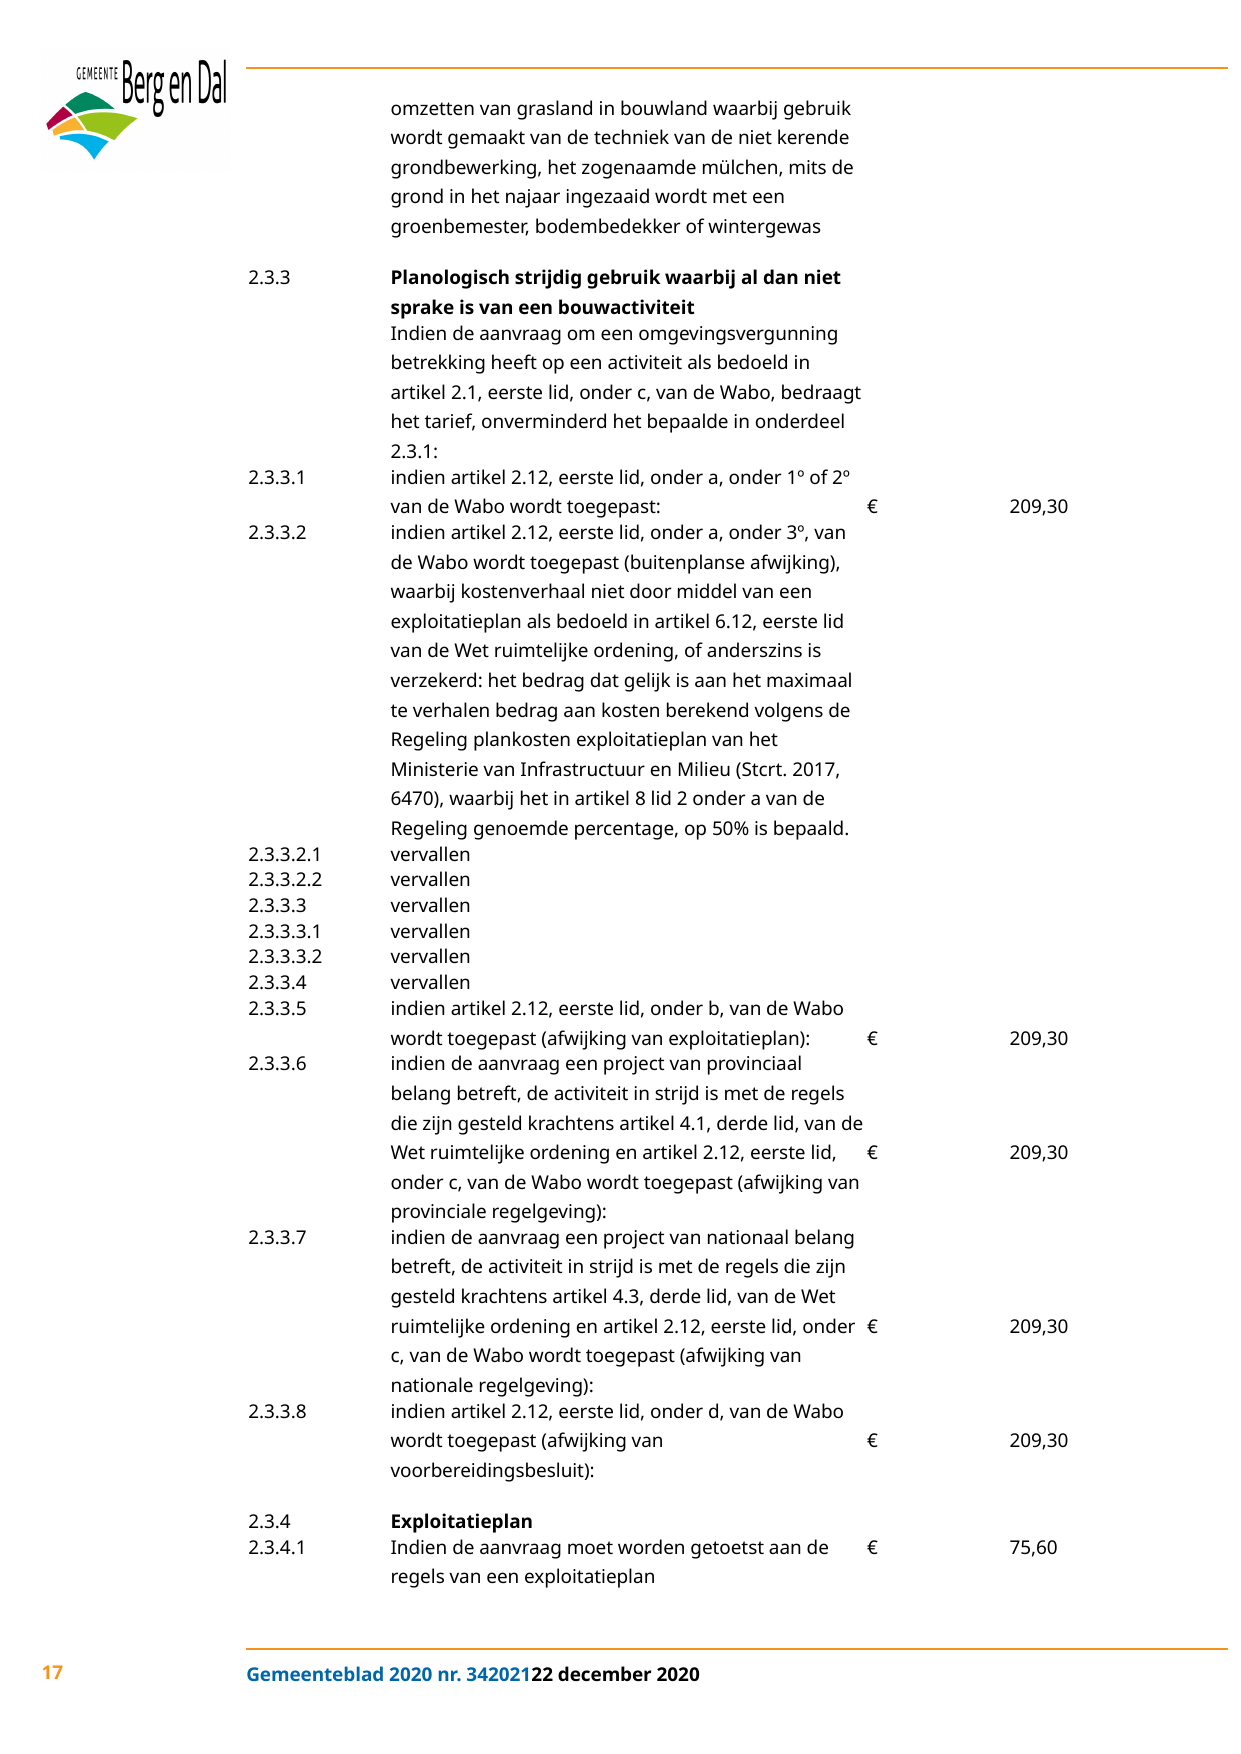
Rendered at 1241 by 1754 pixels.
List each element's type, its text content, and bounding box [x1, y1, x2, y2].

table_cell vervallen [390, 892, 867, 918]
table_cell [1009, 867, 1152, 892]
table_cell € [867, 1534, 1009, 1589]
table_cell indien artikel 2.12, eerste lid, onder a, onder 1º of 2º van de Wabo wordt toegepast: [390, 464, 867, 519]
table_cell 2.3.3.2 [248, 519, 390, 841]
table_cell [248, 1483, 390, 1508]
table_cell [867, 95, 1152, 239]
table_cell 2.3.3 [248, 265, 390, 320]
table_cell 2.3.3.3 [248, 892, 390, 918]
table_cell € [867, 1051, 1009, 1224]
table_cell 2.3.3.7 [248, 1224, 390, 1398]
table_cell 2.3.3.6 [248, 1051, 390, 1224]
table_cell vervallen [390, 944, 867, 969]
table_cell Indien de aanvraag om een omgevingsvergunning betrekking heeft op een activiteit als bedoeld in artikel 2.1, eerste lid, onder c, van de Wabo, bedraagt het tarief, onverminderd het bepaalde in onderdeel 2.3.1: [390, 320, 867, 464]
table_cell [1009, 1483, 1152, 1508]
table_cell € [867, 1398, 1009, 1483]
table_cell 2.3.3.8 [248, 1398, 390, 1483]
table_cell indien de aanvraag een project van nationaal belang betreft, de activiteit in strijd is met de regels die zijn gesteld krachtens artikel 4.3, derde lid, van de Wet ruimtelijke ordening en artikel 2.12, eerste lid, onder c, van de Wabo wordt toegepast (afwijking van nationale regelgeving): [390, 1224, 867, 1398]
table_cell [1009, 944, 1152, 969]
table_cell 2.3.3.4 [248, 970, 390, 995]
table_cell vervallen [390, 970, 867, 995]
table_cell 209,30 [1009, 995, 1152, 1051]
table_cell indien artikel 2.12, eerste lid, onder d, van de Wabo wordt toegepast (afwijking van voorbereidingsbesluit): [390, 1398, 867, 1483]
table_cell 2.3.3.5 [248, 995, 390, 1051]
table_cell [867, 892, 1009, 918]
table_cell [1009, 918, 1152, 944]
table_cell 209,30 [1009, 1224, 1152, 1398]
table_cell [867, 1509, 1009, 1534]
table_cell vervallen [390, 918, 867, 944]
table_cell 2.3.3.2.2 [248, 867, 390, 892]
table_cell [867, 944, 1009, 969]
table_cell [1009, 320, 1152, 464]
table_cell 209,30 [1009, 1398, 1152, 1483]
table_cell vervallen [390, 867, 867, 892]
table_cell [390, 1483, 867, 1508]
table_cell [1009, 239, 1152, 264]
table_cell [1009, 1509, 1152, 1534]
table_cell € [867, 995, 1009, 1051]
table_cell [867, 841, 1009, 867]
table_cell [867, 867, 1009, 892]
table_cell 209,30 [1009, 464, 1152, 519]
table_cell [1009, 970, 1152, 995]
table_cell Planologisch strijdig gebruik waarbij al dan niet sprake is van een bouwactiviteit [390, 265, 867, 320]
table_cell 2.3.4.1 [248, 1534, 390, 1589]
table_cell [1009, 892, 1152, 918]
table_cell [867, 1483, 1009, 1508]
table_cell Indien de aanvraag moet worden getoetst aan de regels van een exploitatieplan [390, 1534, 867, 1589]
table_cell vervallen [390, 841, 867, 867]
table_cell Exploitatieplan [390, 1509, 867, 1534]
table_cell [390, 239, 867, 264]
table_cell € [867, 1224, 1009, 1398]
table_cell indien artikel 2.12, eerste lid, onder b, van de Wabo wordt toegepast (afwijking van exploitatieplan): [390, 995, 867, 1051]
table_cell 2.3.4 [248, 1509, 390, 1534]
table_cell [867, 519, 1009, 841]
table_cell € [867, 464, 1009, 519]
table_cell [867, 265, 1009, 320]
table_cell [248, 239, 390, 264]
table_cell [1009, 841, 1152, 867]
table_cell 75,60 [1009, 1534, 1152, 1589]
table_cell [248, 320, 390, 464]
table_cell 2.3.3.1 [248, 464, 390, 519]
table_cell omzetten van grasland in bouwland waarbij gebruik wordt gemaakt van de techniek van de niet kerende grondbewerking, het zogenaamde mülchen, mits de grond in het najaar ingezaaid wordt met een groenbemester, bodembedekker of wintergewas [390, 95, 867, 239]
table_cell [867, 239, 1009, 264]
table_cell [1009, 265, 1152, 320]
table_cell [867, 918, 1009, 944]
table_cell [867, 320, 1009, 464]
table_cell [1009, 519, 1152, 841]
table_cell [867, 970, 1009, 995]
table_cell [248, 95, 390, 239]
table_cell indien artikel 2.12, eerste lid, onder a, onder 3º, van de Wabo wordt toegepast (buitenplanse afwijking), waarbij kostenverhaal niet door middel van een exploitatieplan als bedoeld in artikel 6.12, eerste lid van de Wet ruimtelijke ordening, of anderszins is verzekerd: het bedrag dat gelijk is aan het maximaal te verhalen bedrag aan kosten berekend volgens de Regeling plankosten exploitatieplan van het Ministerie van Infrastructuur en Milieu (Stcrt. 2017, 6470), waarbij het in artikel 8 lid 2 onder a van de Regeling genoemde percentage, op 50% is bepaald. [390, 519, 867, 841]
table_cell 2.3.3.3.1 [248, 918, 390, 944]
table_cell 2.3.3.3.2 [248, 944, 390, 969]
table_cell indien de aanvraag een project van provinciaal belang betreft, de activiteit in strijd is met de regels die zijn gesteld krachtens artikel 4.1, derde lid, van de Wet ruimtelijke ordening en artikel 2.12, eerste lid, onder c, van de Wabo wordt toegepast (afwijking van provinciale regelgeving): [390, 1051, 867, 1224]
table_cell 209,30 [1009, 1051, 1152, 1224]
table_cell 2.3.3.2.1 [248, 841, 390, 867]
picture [41, 47, 231, 172]
